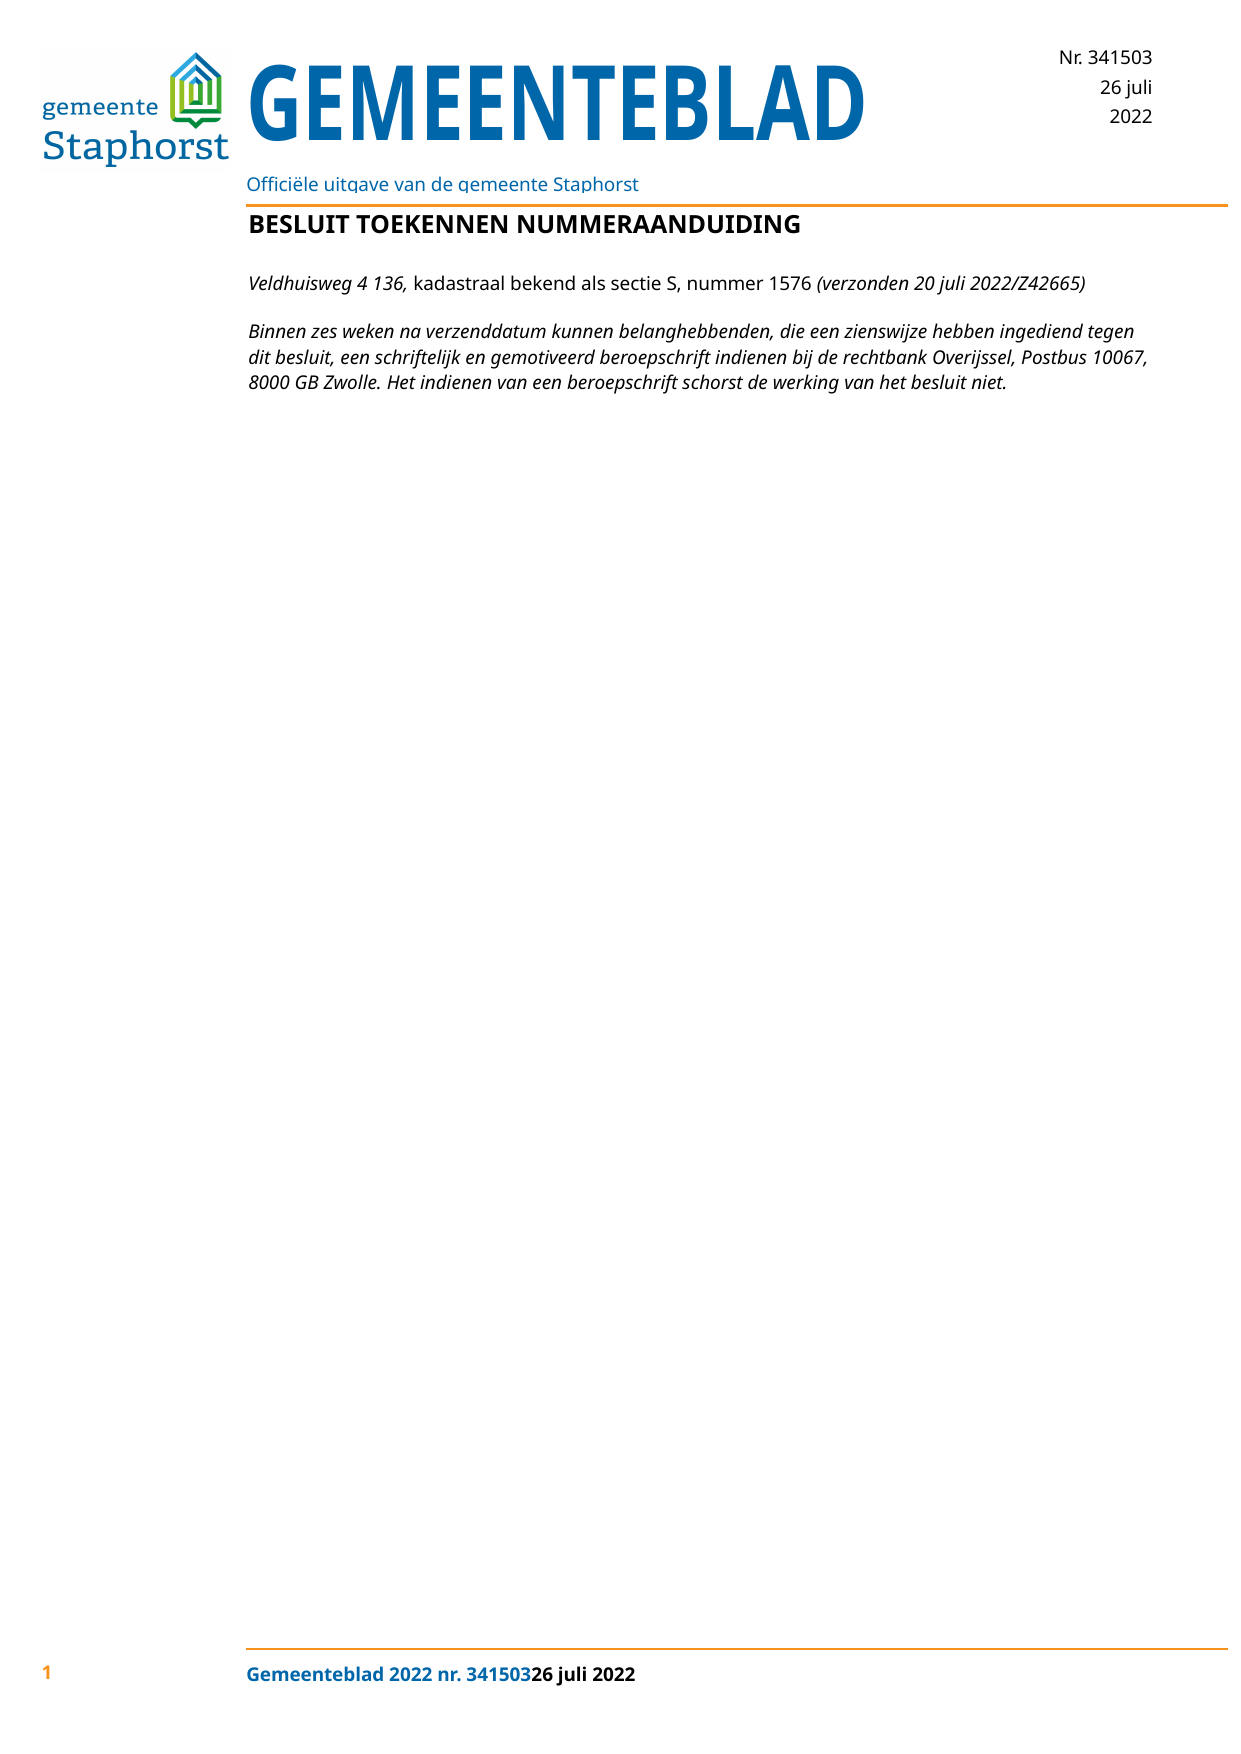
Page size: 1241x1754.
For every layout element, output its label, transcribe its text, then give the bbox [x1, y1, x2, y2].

text BESLUIT TOEKENNEN NUMMERAANDUIDING [248, 207, 1152, 241]
text Veldhuisweg 4 136, kadastraal bekend als sectie S, nummer 1576 (verzonden 20 juli 2022/Z42665) [248, 270, 1152, 296]
text Binnen zes weken na verzenddatum kunnen belanghebbenden, die een zienswijze hebben ingediend tegen dit besluit, een schriftelijk en gemotiveerd beroepschrift indienen bij de rechtbank Overijssel, Postbus 10067, 8000 GB Zwolle. Het indienen van een beroepschrift schorst de werking van het besluit niet. [248, 318, 1152, 395]
picture [41, 47, 231, 172]
